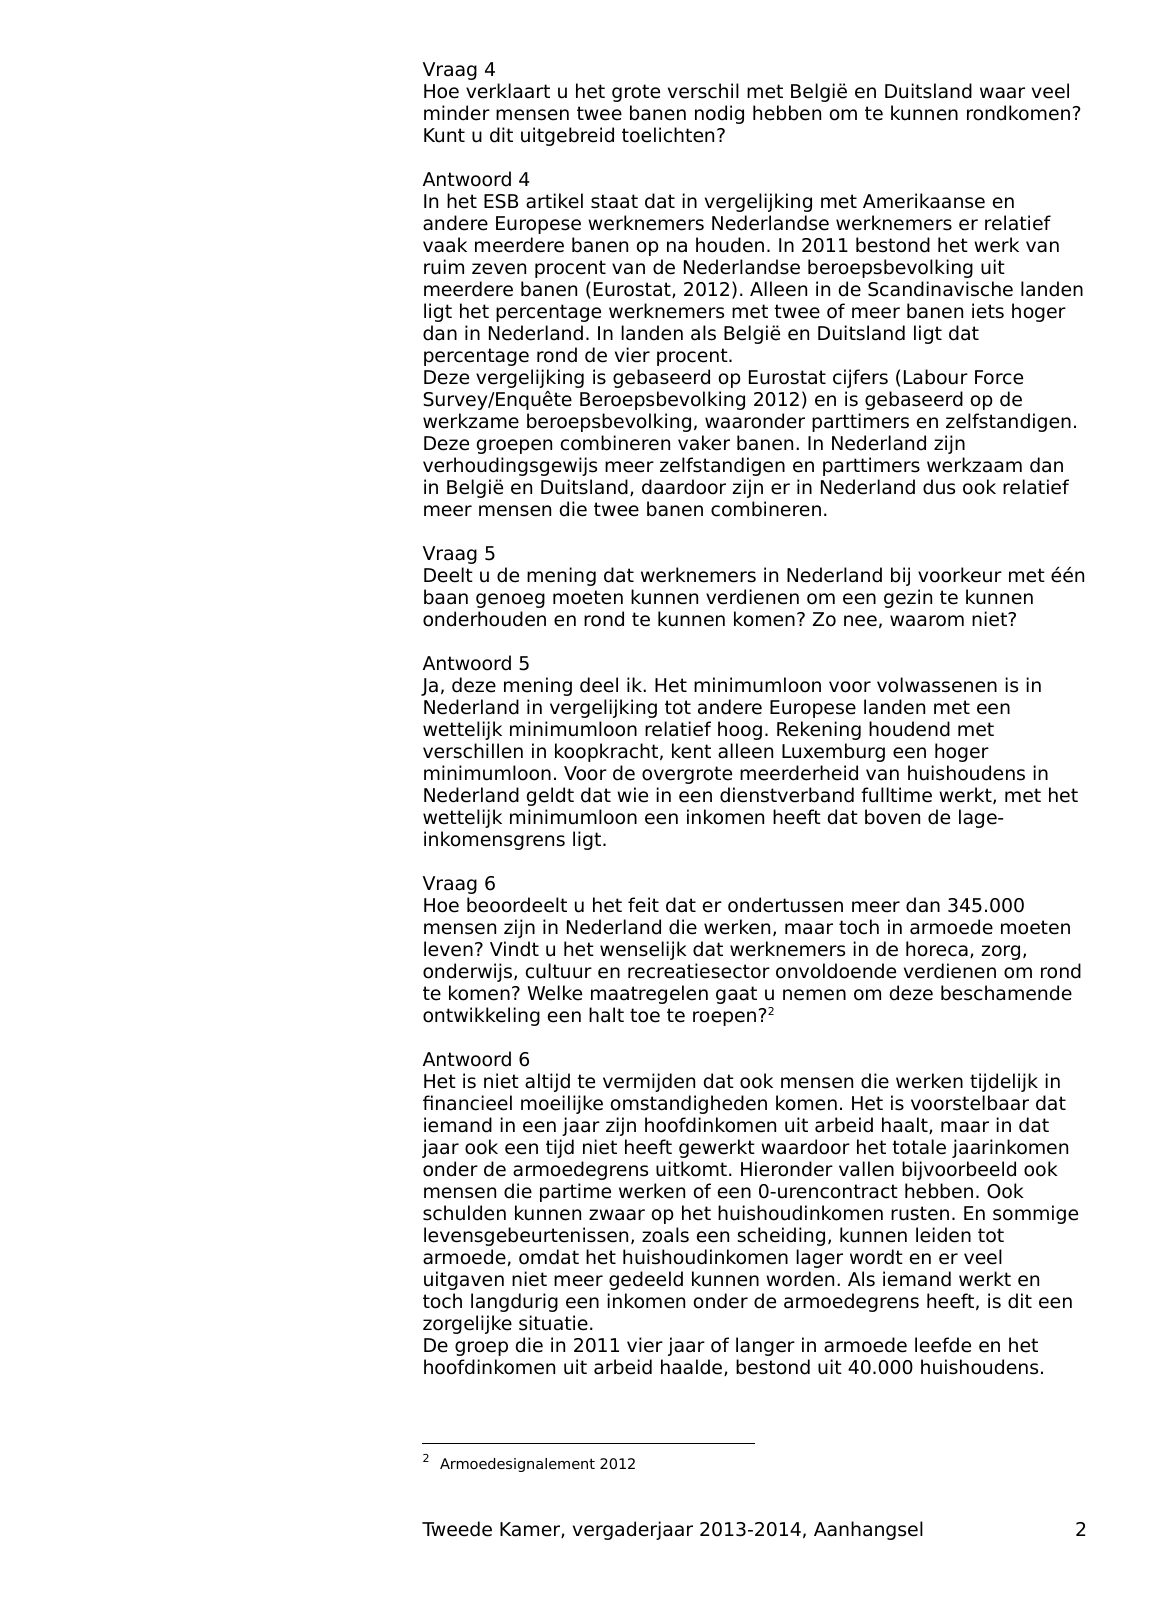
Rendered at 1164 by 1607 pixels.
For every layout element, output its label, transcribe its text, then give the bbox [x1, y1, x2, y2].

text Vraag 4 [422, 59, 1087, 81]
text Armoedesignalement 2012 [422, 1452, 1087, 1474]
text Deelt u de mening dat werknemers in Nederland bij voorkeur met één baan genoeg moeten kunnen verdienen om een gezin te kunnen onderhouden en rond te kunnen komen? Zo nee, waarom niet? [422, 565, 1087, 631]
text Ja, deze mening deel ik. Het minimumloon voor volwassenen is in Nederland in vergelijking tot andere Europese landen met een wettelijk minimumloon relatief hoog. Rekening houdend met verschillen in koopkracht, kent alleen Luxemburg een hoger minimumloon. Voor de overgrote meerderheid van huishoudens in Nederland geldt dat wie in een dienstverband fulltime werkt, met het wettelijk minimumloon een inkomen heeft dat boven de lage-inkomensgrens ligt. [422, 675, 1087, 851]
text Hoe verklaart u het grote verschil met België en Duitsland waar veel minder mensen twee banen nodig hebben om te kunnen rondkomen? Kunt u dit uitgebreid toelichten? [422, 81, 1087, 147]
text In het ESB artikel staat dat in vergelijking met Amerikaanse en andere Europese werknemers Nederlandse werknemers er relatief vaak meerdere banen op na houden. In 2011 bestond het werk van ruim zeven procent van de Nederlandse beroepsbevolking uit meerdere banen (Eurostat, 2012). Alleen in de Scandinavische landen ligt het percentage werknemers met twee of meer banen iets hoger dan in Nederland. In landen als België en Duitsland ligt dat percentage rond de vier procent. [422, 191, 1087, 367]
text Deze vergelijking is gebaseerd op Eurostat cijfers (Labour Force Survey/Enquête Beroepsbevolking 2012) en is gebaseerd op de werkzame beroepsbevolking, waaronder parttimers en zelfstandigen. Deze groepen combineren vaker banen. In Nederland zijn verhoudingsgewijs meer zelfstandigen en parttimers werkzaam dan in België en Duitsland, daardoor zijn er in Nederland dus ook relatief meer mensen die twee banen combineren. [422, 367, 1087, 521]
text Hoe beoordeelt u het feit dat er ondertussen meer dan 345.000 mensen zijn in Nederland die werken, maar toch in armoede moeten leven? Vindt u het wenselijk dat werknemers in de horeca, zorg, onderwijs, cultuur en recreatiesector onvoldoende verdienen om rond te komen? Welke maatregelen gaat u nemen om deze beschamende ontwikkeling een halt toe te roepen? [422, 895, 1087, 1027]
text Antwoord 6 [422, 1049, 1087, 1071]
text Vraag 6 [422, 873, 1087, 895]
text Het is niet altijd te vermijden dat ook mensen die werken tijdelijk in financieel moeilijke omstandigheden komen. Het is voorstelbaar dat iemand in een jaar zijn hoofdinkomen uit arbeid haalt, maar in dat jaar ook een tijd niet heeft gewerkt waardoor het totale jaarinkomen onder de armoedegrens uitkomt. Hieronder vallen bijvoorbeeld ook mensen die partime werken of een 0-urencontract hebben. Ook schulden kunnen zwaar op het huishoudinkomen rusten. En sommige levensgebeurtenissen, zoals een scheiding, kunnen leiden tot armoede, omdat het huishoudinkomen lager wordt en er veel uitgaven niet meer gedeeld kunnen worden. Als iemand werkt en toch langdurig een inkomen onder de armoedegrens heeft, is dit een zorgelijke situatie. [422, 1071, 1087, 1335]
text Antwoord 5 [422, 653, 1087, 675]
text Vraag 5 [422, 543, 1087, 565]
text Antwoord 4 [422, 169, 1087, 191]
text De groep die in 2011 vier jaar of langer in armoede leefde en het hoofdinkomen uit arbeid haalde, bestond uit 40.000 huishoudens. [422, 1335, 1087, 1379]
